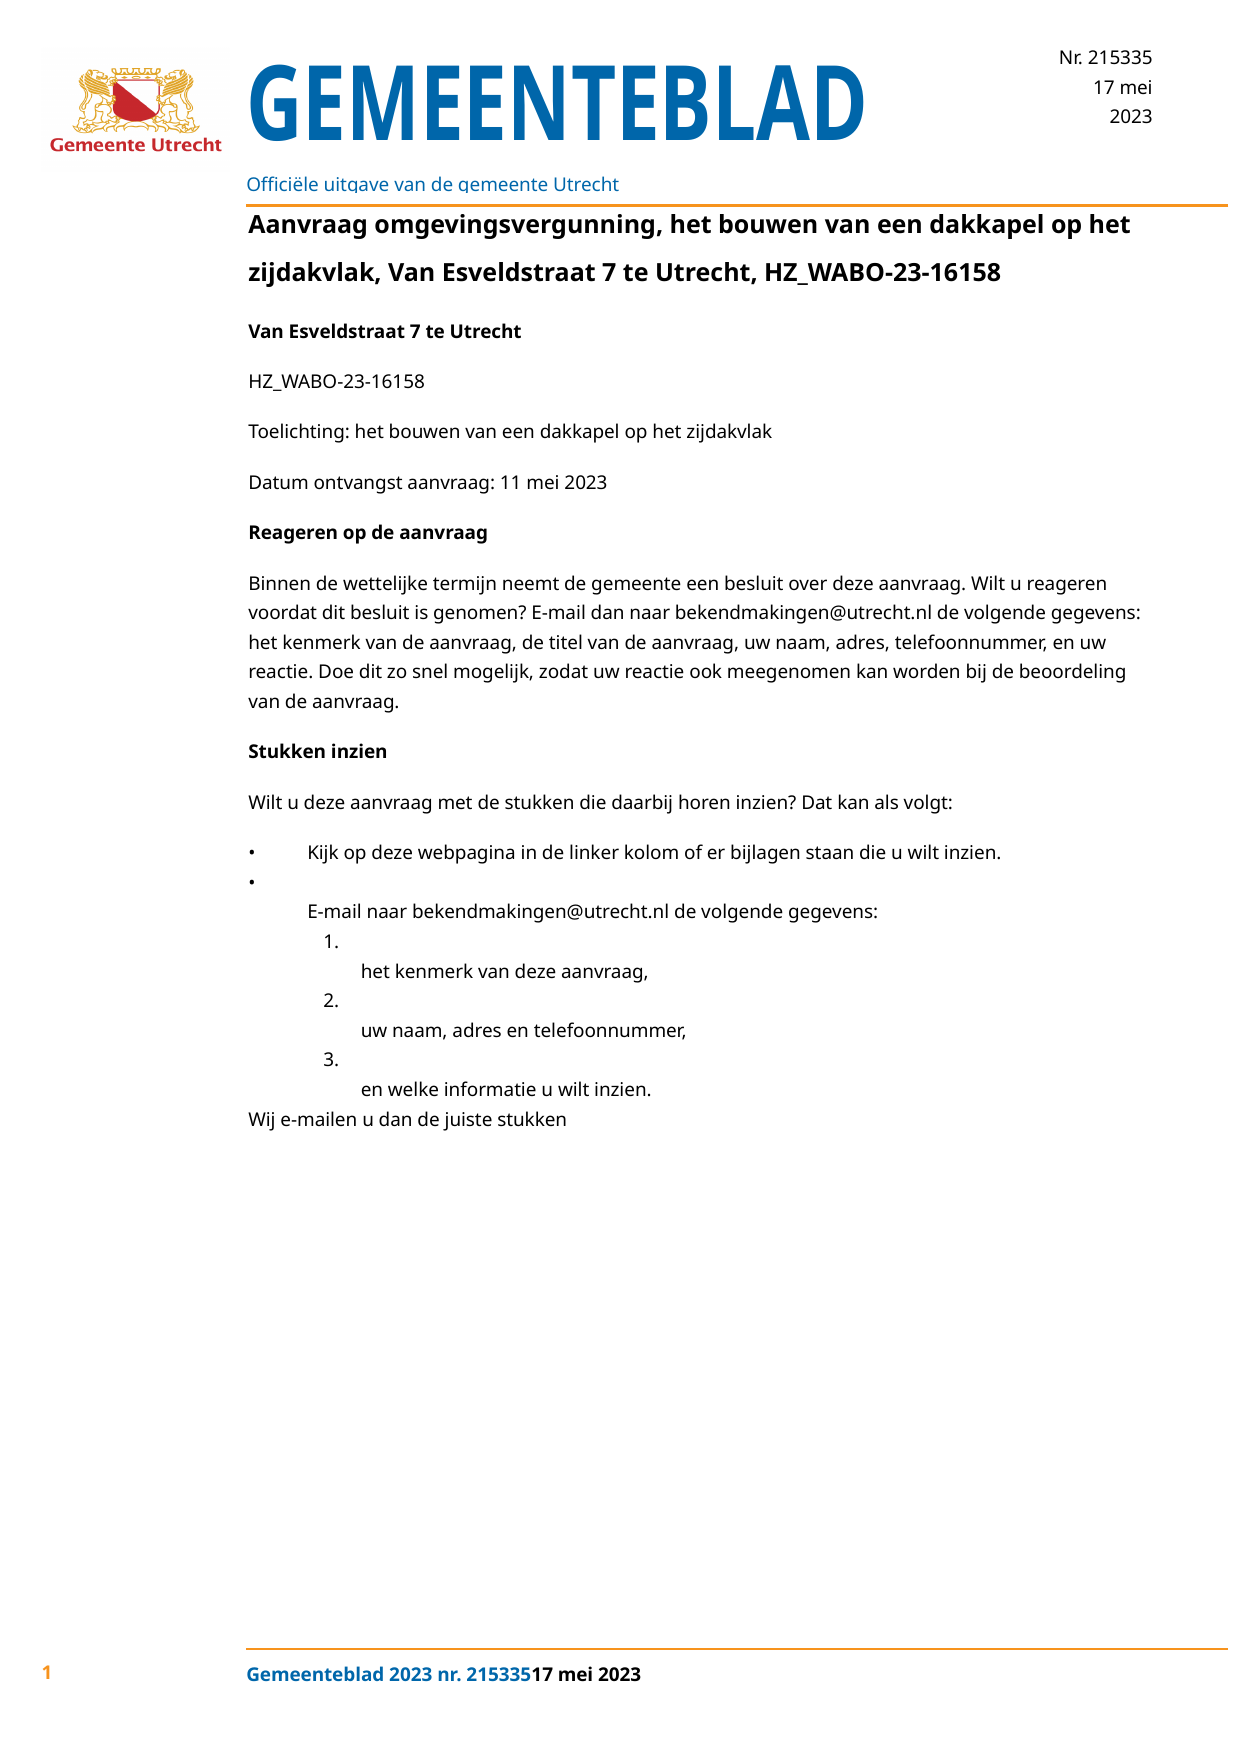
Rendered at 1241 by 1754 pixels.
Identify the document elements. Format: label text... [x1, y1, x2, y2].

picture [41, 47, 231, 172]
text Stukken inzien [248, 739, 1152, 764]
text Wij e-mailen u dan de juiste stukken [248, 1106, 1152, 1132]
list het kenmerk van deze aanvraag, [323, 958, 1152, 984]
text Datum ontvangst aanvraag: 11 mei 2023 [248, 469, 1152, 495]
text Wilt u deze aanvraag met de stukken die daarbij horen inzien? Dat kan als volgt: [248, 789, 1152, 815]
text Aanvraag omgevingsvergunning, het bouwen van een dakkapel op het zijdakvlak, Van Esveldstraat 7 te Utrecht, HZ_WABO-23-16158 [248, 207, 1152, 288]
list Kijk op deze webpagina in de linker kolom of er bijlagen staan die u wilt inzien. [248, 839, 1152, 865]
list en welke informatie u wilt inzien. [323, 1076, 1152, 1102]
list E-mail naar bekendmakingen@utrecht.nl de volgende gegevens: [248, 899, 1152, 924]
text HZ_WABO-23-16158 [248, 368, 1152, 394]
text Van Esveldstraat 7 te Utrecht [248, 318, 1152, 344]
text Binnen de wettelijke termijn neemt de gemeente een besluit over deze aanvraag. Wilt u reageren voordat dit besluit is genomen? E-mail dan naar bekendmakingen@utrecht.nl de volgende gegevens: het kenmerk van de aanvraag, de titel van de aanvraag, uw naam, adres, telefoonnummer, en uw reactie. Doe dit zo snel mogelijk, zodat uw reactie ook meegenomen kan worden bij de beoordeling van de aanvraag. [248, 570, 1152, 714]
list uw naam, adres en telefoonnummer, [323, 1017, 1152, 1043]
text Reageren op de aanvraag [248, 519, 1152, 545]
text Toelichting: het bouwen van een dakkapel op het zijdakvlak [248, 419, 1152, 444]
